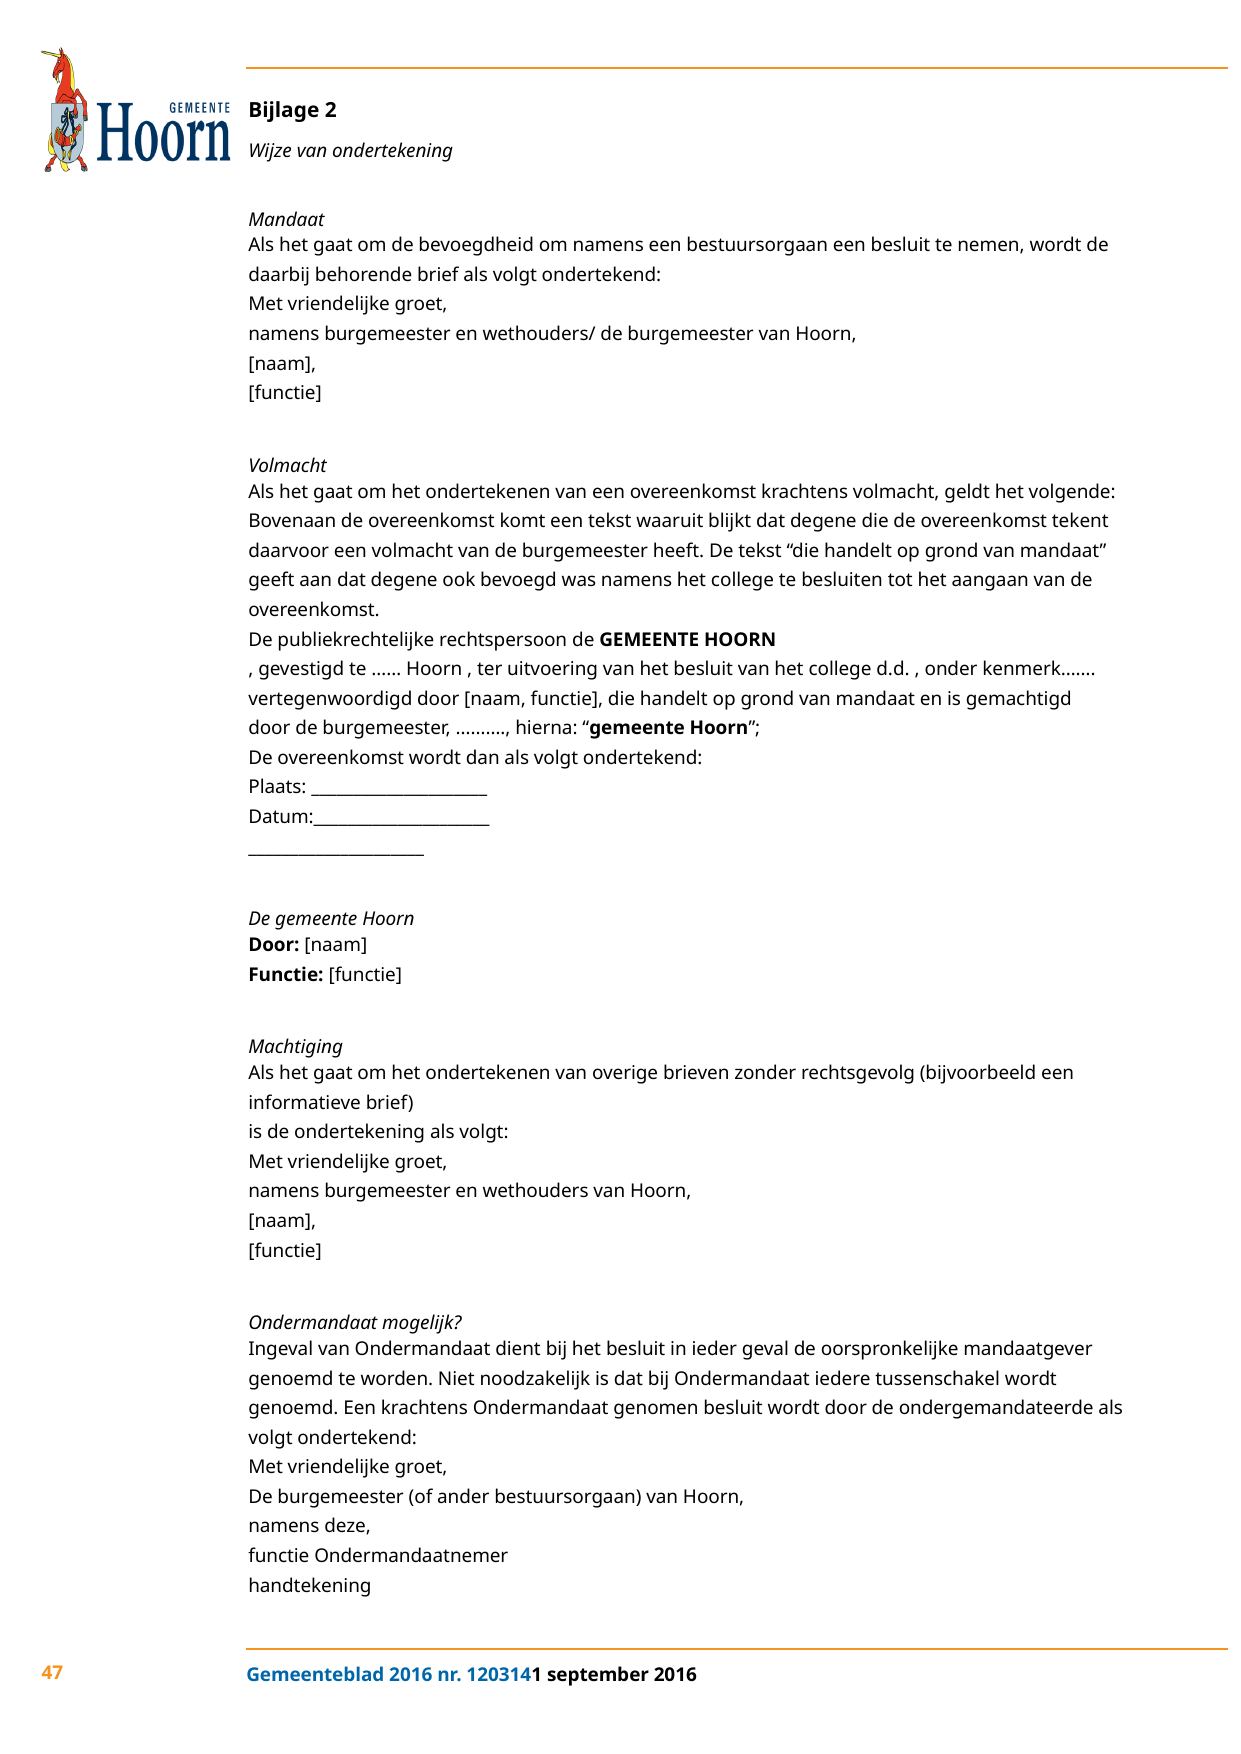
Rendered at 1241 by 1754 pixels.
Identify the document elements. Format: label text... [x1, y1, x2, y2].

text namens deze, [248, 1513, 1152, 1538]
text De overeenkomst wordt dan als volgt ondertekend: [248, 744, 1152, 770]
text Ondermandaat mogelijk? [248, 1309, 1152, 1335]
text Ingeval van Ondermandaat dient bij het besluit in ieder geval de oorspronkelijke mandaatgever genoemd te worden. Niet noodzakelijk is dat bij Ondermandaat iedere tussenschakel wordt genoemd. Een krachtens Ondermandaat genomen besluit wordt door de ondergemandateerde als volgt ondertekend: [248, 1335, 1152, 1450]
text handtekening [248, 1572, 1152, 1598]
text Als het gaat om het ondertekenen van overige brieven zonder rechtsgevolg (bijvoorbeeld een informatieve brief) [248, 1059, 1152, 1114]
text Plaats: _____________________ [248, 774, 1152, 799]
text De gemeente Hoorn [248, 906, 1152, 931]
text Als het gaat om het ondertekenen van een overeenkomst krachtens volmacht, geldt het volgende: [248, 478, 1152, 503]
text Met vriendelijke groet, [248, 1453, 1152, 1479]
text namens burgemeester en wethouders van Hoorn, [248, 1178, 1152, 1203]
text , gevestigd te …… Hoorn , ter uitvoering van het besluit van het college d.d. , onder kenmerk……. vertegenwoordigd door [naam, functie], die handelt op grond van mandaat en is gemachtigd [248, 655, 1152, 711]
text namens burgemeester en wethouders/ de burgemeester van Hoorn, [248, 320, 1152, 346]
text door de burgemeester, ………., hierna: “gemeente Hoorn”; [248, 714, 1152, 740]
text Als het gaat om de bevoegdheid om namens een bestuursorgaan een besluit te nemen, wordt de daarbij behorende brief als volgt ondertekend: [248, 231, 1152, 287]
text Door: [naam] [248, 931, 1152, 957]
text Machtiging [248, 1033, 1152, 1059]
text [functie] [248, 379, 1152, 405]
text Wijze van ondertekening [248, 137, 1152, 163]
text _____________________ [248, 833, 1152, 858]
text [functie] [248, 1237, 1152, 1262]
text functie Ondermandaatnemer [248, 1542, 1152, 1568]
text Bijlage 2 [248, 95, 1152, 123]
text Met vriendelijke groet, [248, 291, 1152, 316]
text Bovenaan de overeenkomst komt een tekst waaruit blijkt dat degene die de overeenkomst tekent daarvoor een volmacht van de burgemeester heeft. De tekst “die handelt op grond van mandaat” geeft aan dat degene ook bevoegd was namens het college te besluiten tot het aangaan van de overeenkomst. [248, 507, 1152, 622]
text Volmacht [248, 452, 1152, 478]
text [naam], [248, 350, 1152, 376]
text Mandaat [248, 206, 1152, 231]
text Datum:_____________________ [248, 803, 1152, 829]
text [naam], [248, 1207, 1152, 1233]
text is de ondertekening als volgt: [248, 1118, 1152, 1144]
text De burgemeester (of ander bestuursorgaan) van Hoorn, [248, 1483, 1152, 1509]
text Functie: [functie] [248, 961, 1152, 987]
text De publiekrechtelijke rechtspersoon de GEMEENTE HOORN [248, 626, 1152, 651]
picture [41, 47, 231, 172]
text Met vriendelijke groet, [248, 1148, 1152, 1174]
